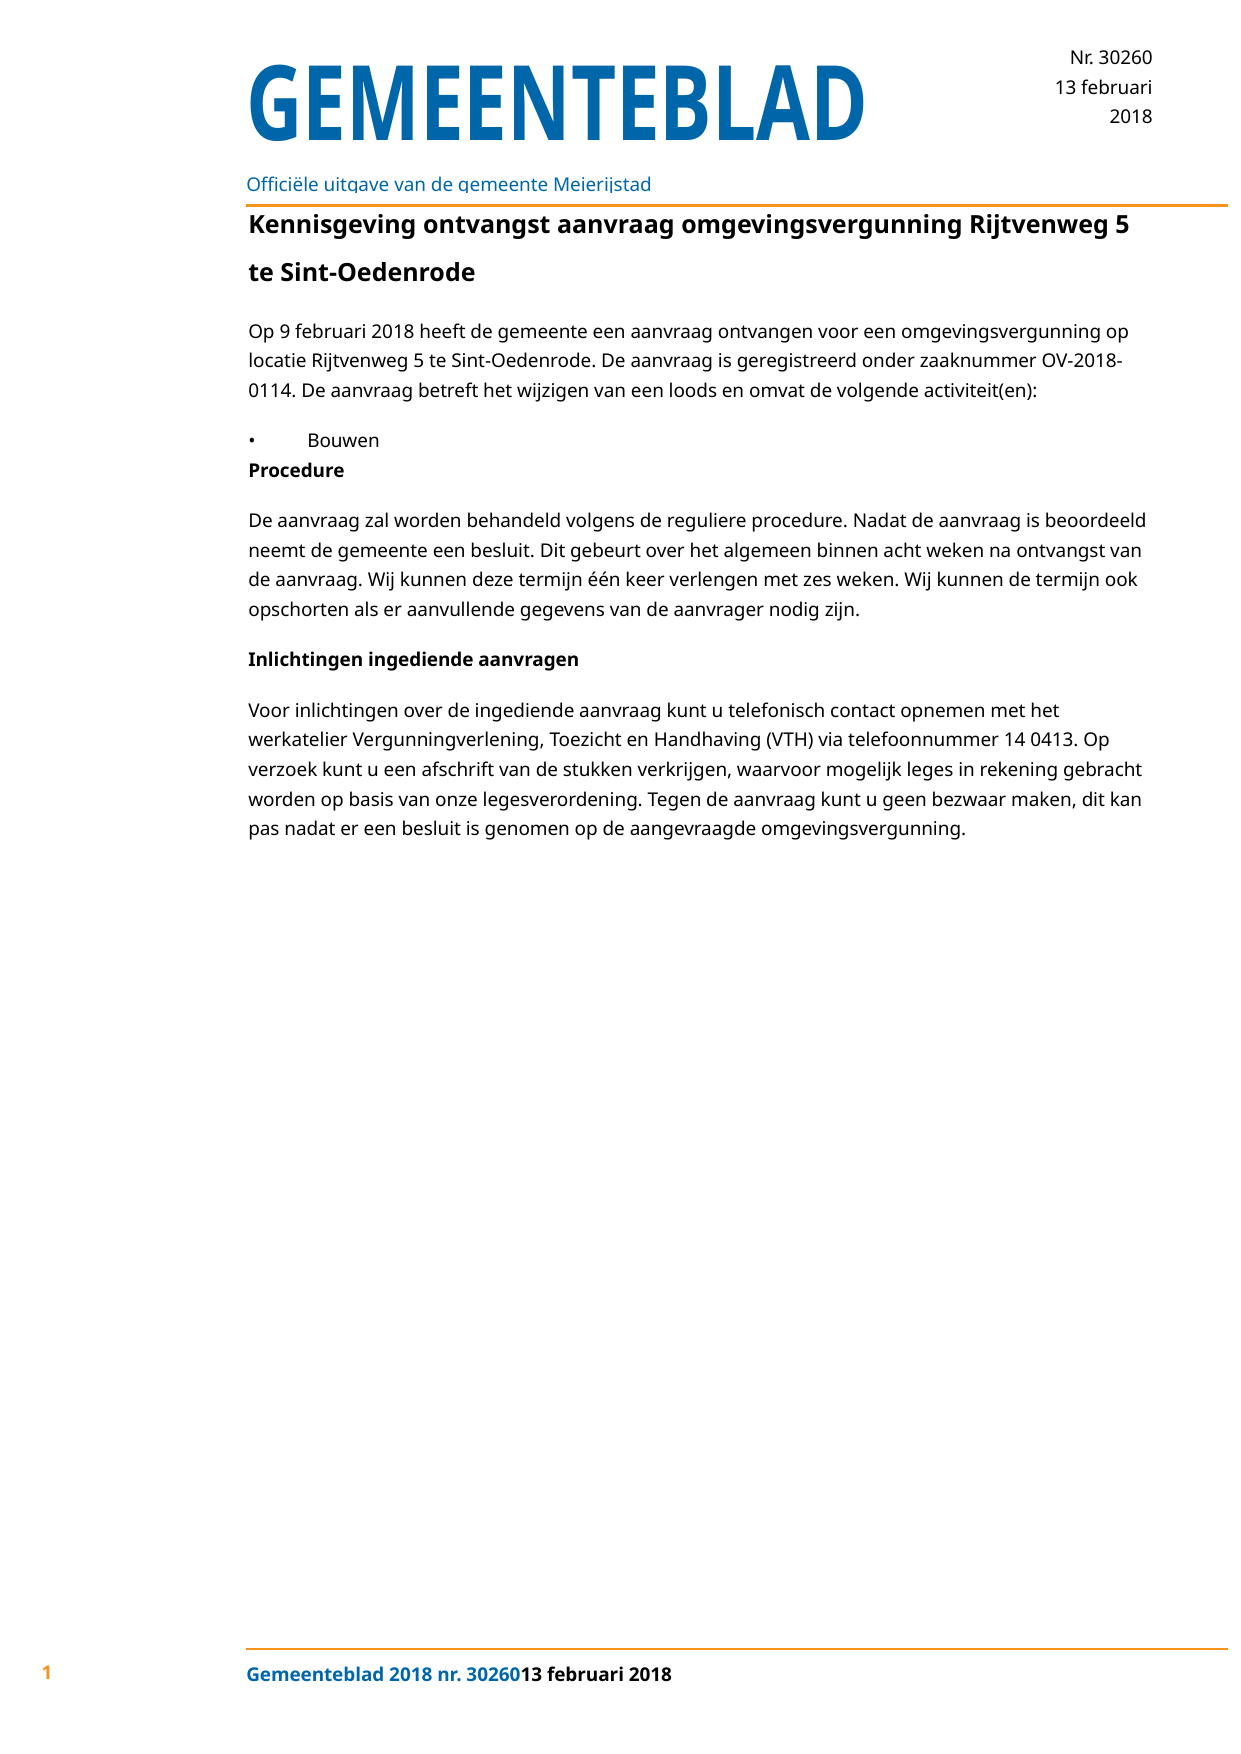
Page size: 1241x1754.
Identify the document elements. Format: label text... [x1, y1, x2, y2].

list Bouwen [248, 427, 1152, 453]
text Op 9 februari 2018 heeft de gemeente een aanvraag ontvangen voor een omgevingsvergunning op locatie Rijtvenweg 5 te Sint-Oedenrode. De aanvraag is geregistreerd onder zaaknummer OV-2018-0114. De aanvraag betreft het wijzigen van een loods en omvat de volgende activiteit(en): [248, 318, 1152, 403]
text Inlichtingen ingediende aanvragen [248, 647, 1152, 672]
text Voor inlichtingen over de ingediende aanvraag kunt u telefonisch contact opnemen met het werkatelier Vergunningverlening, Toezicht en Handhaving (VTH) via telefoonnummer 14 0413. Op verzoek kunt u een afschrift van de stukken verkrijgen, waarvoor mogelijk leges in rekening gebracht worden op basis van onze legesverordening. Tegen de aanvraag kunt u geen bezwaar maken, dit kan pas nadat er een besluit is genomen op de aangevraagde omgevingsvergunning. [248, 697, 1152, 841]
text De aanvraag zal worden behandeld volgens de reguliere procedure. Nadat de aanvraag is beoordeeld neemt de gemeente een besluit. Dit gebeurt over het algemeen binnen acht weken na ontvangst van de aanvraag. Wij kunnen deze termijn één keer verlengen met zes weken. Wij kunnen de termijn ook opschorten als er aanvullende gegevens van de aanvrager nodig zijn. [248, 507, 1152, 622]
text Kennisgeving ontvangst aanvraag omgevingsvergunning Rijtvenweg 5 te Sint-Oedenrode [248, 207, 1152, 288]
picture [41, 47, 231, 172]
text Procedure [248, 457, 1152, 483]
